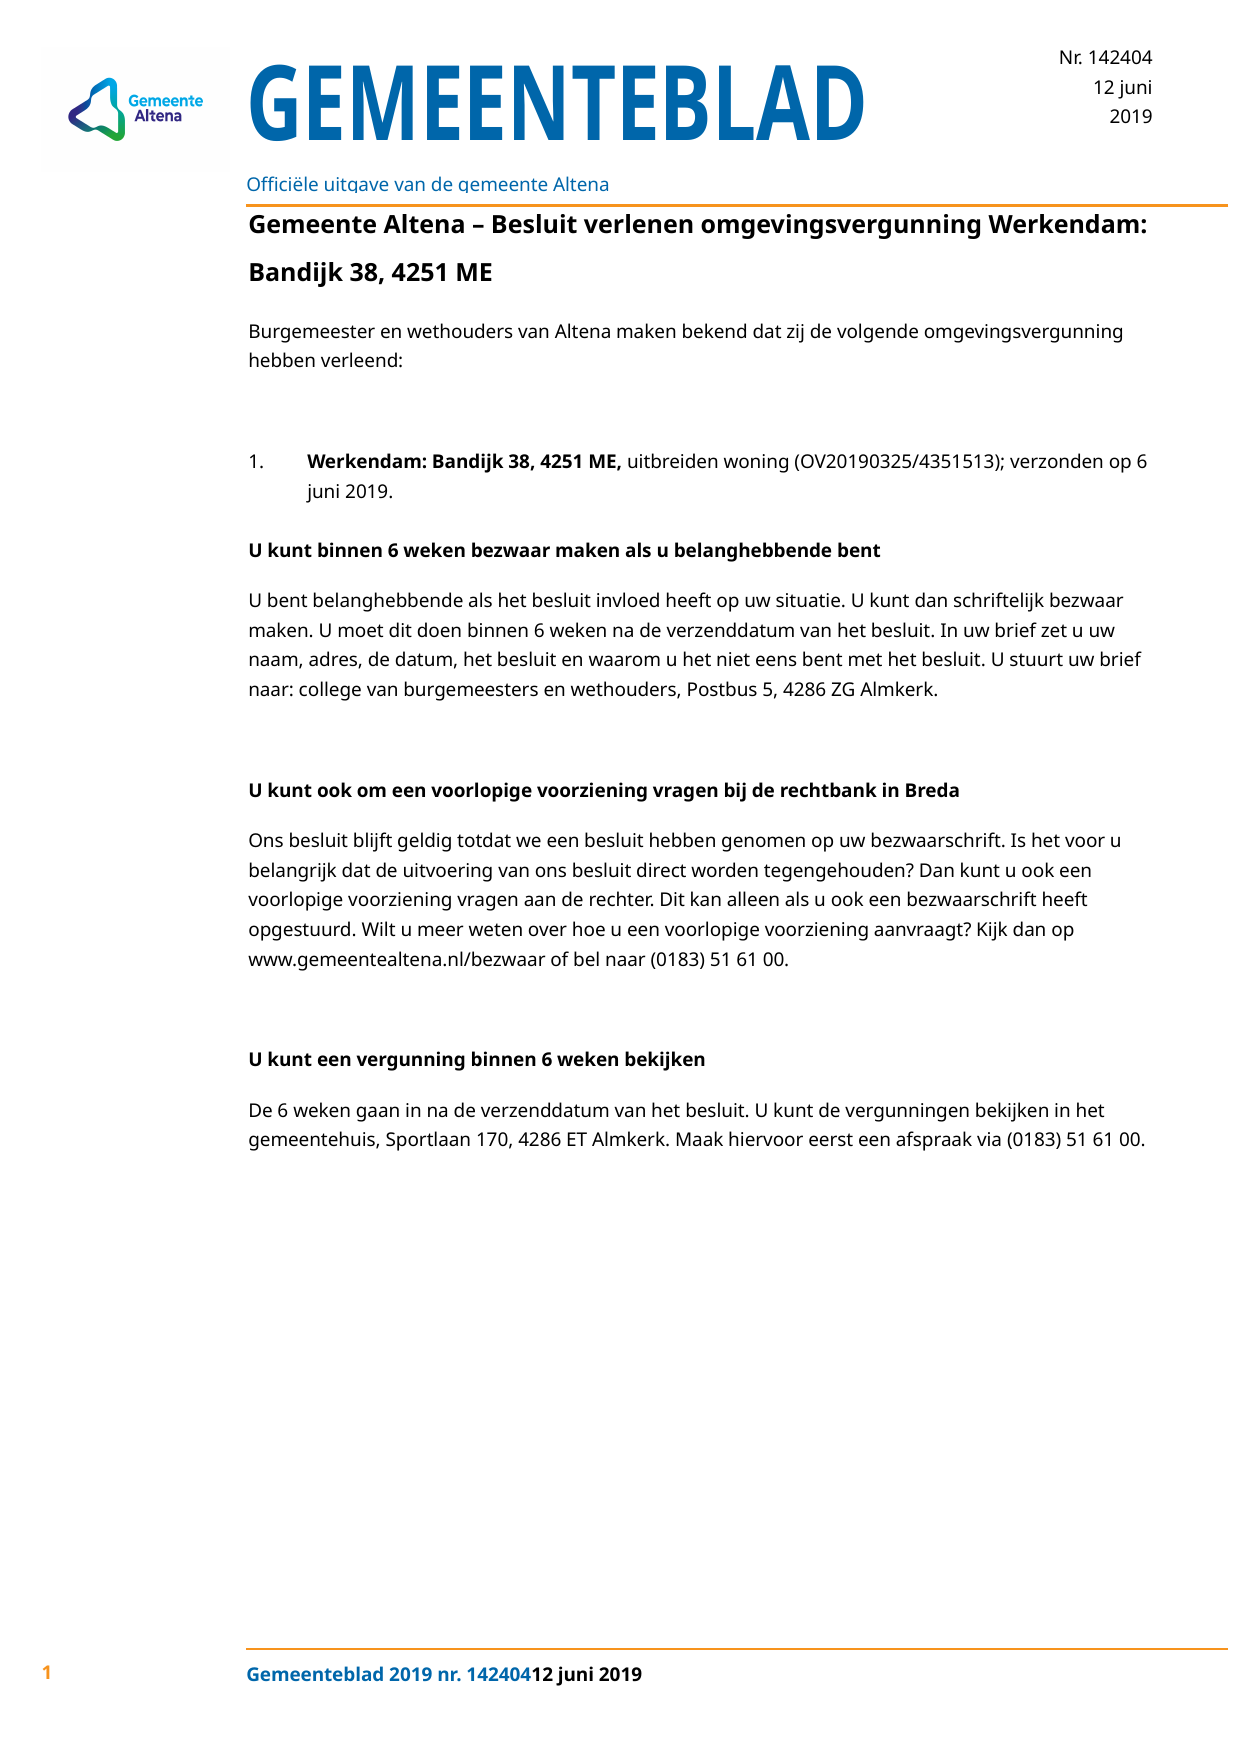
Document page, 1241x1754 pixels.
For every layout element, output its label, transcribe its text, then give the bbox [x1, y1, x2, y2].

text U kunt een vergunning binnen 6 weken bekijken [248, 1047, 1152, 1072]
text U bent belanghebbende als het besluit invloed heeft op uw situatie. U kunt dan schriftelijk bezwaar maken. U moet dit doen binnen 6 weken na de verzenddatum van het besluit. In uw brief zet u uw naam, adres, de datum, het besluit en waarom u het niet eens bent met het besluit. U stuurt uw brief naar: college van burgemeesters en wethouders, Postbus 5, 4286 ZG Almkerk. [248, 587, 1152, 702]
list Werkendam: Bandijk 38, 4251 ME, uitbreiden woning (OV20190325/4351513); verzonden op 6 juni 2019. [248, 448, 1152, 504]
text Burgemeester en wethouders van Altena maken bekend dat zij de volgende omgevingsvergunning hebben verleend: [248, 318, 1152, 373]
text De 6 weken gaan in na de verzenddatum van het besluit. U kunt de vergunningen bekijken in het gemeentehuis, Sportlaan 170, 4286 ET Almkerk. Maak hiervoor eerst een afspraak via (0183) 51 61 00. [248, 1097, 1152, 1152]
text Gemeente Altena – Besluit verlenen omgevingsvergunning Werkendam: Bandijk 38, 4251 ME [248, 207, 1152, 288]
text Ons besluit blijft geldig totdat we een besluit hebben genomen op uw bezwaarschrift. Is het voor u belangrijk dat de uitvoering van ons besluit direct worden tegengehouden? Dan kunt u ook een voorlopige voorziening vragen aan de rechter. Dit kan alleen als u ook een bezwaarschrift heeft opgestuurd. Wilt u meer weten over hoe u een voorlopige voorziening aanvraagt? Kijk dan op www.gemeentealtena.nl/bezwaar of bel naar (0183) 51 61 00. [248, 827, 1152, 972]
text U kunt binnen 6 weken bezwaar maken als u belanghebbende bent [248, 537, 1152, 563]
text U kunt ook om een voorlopige voorziening vragen bij de rechtbank in Breda [248, 777, 1152, 803]
picture [41, 47, 231, 172]
